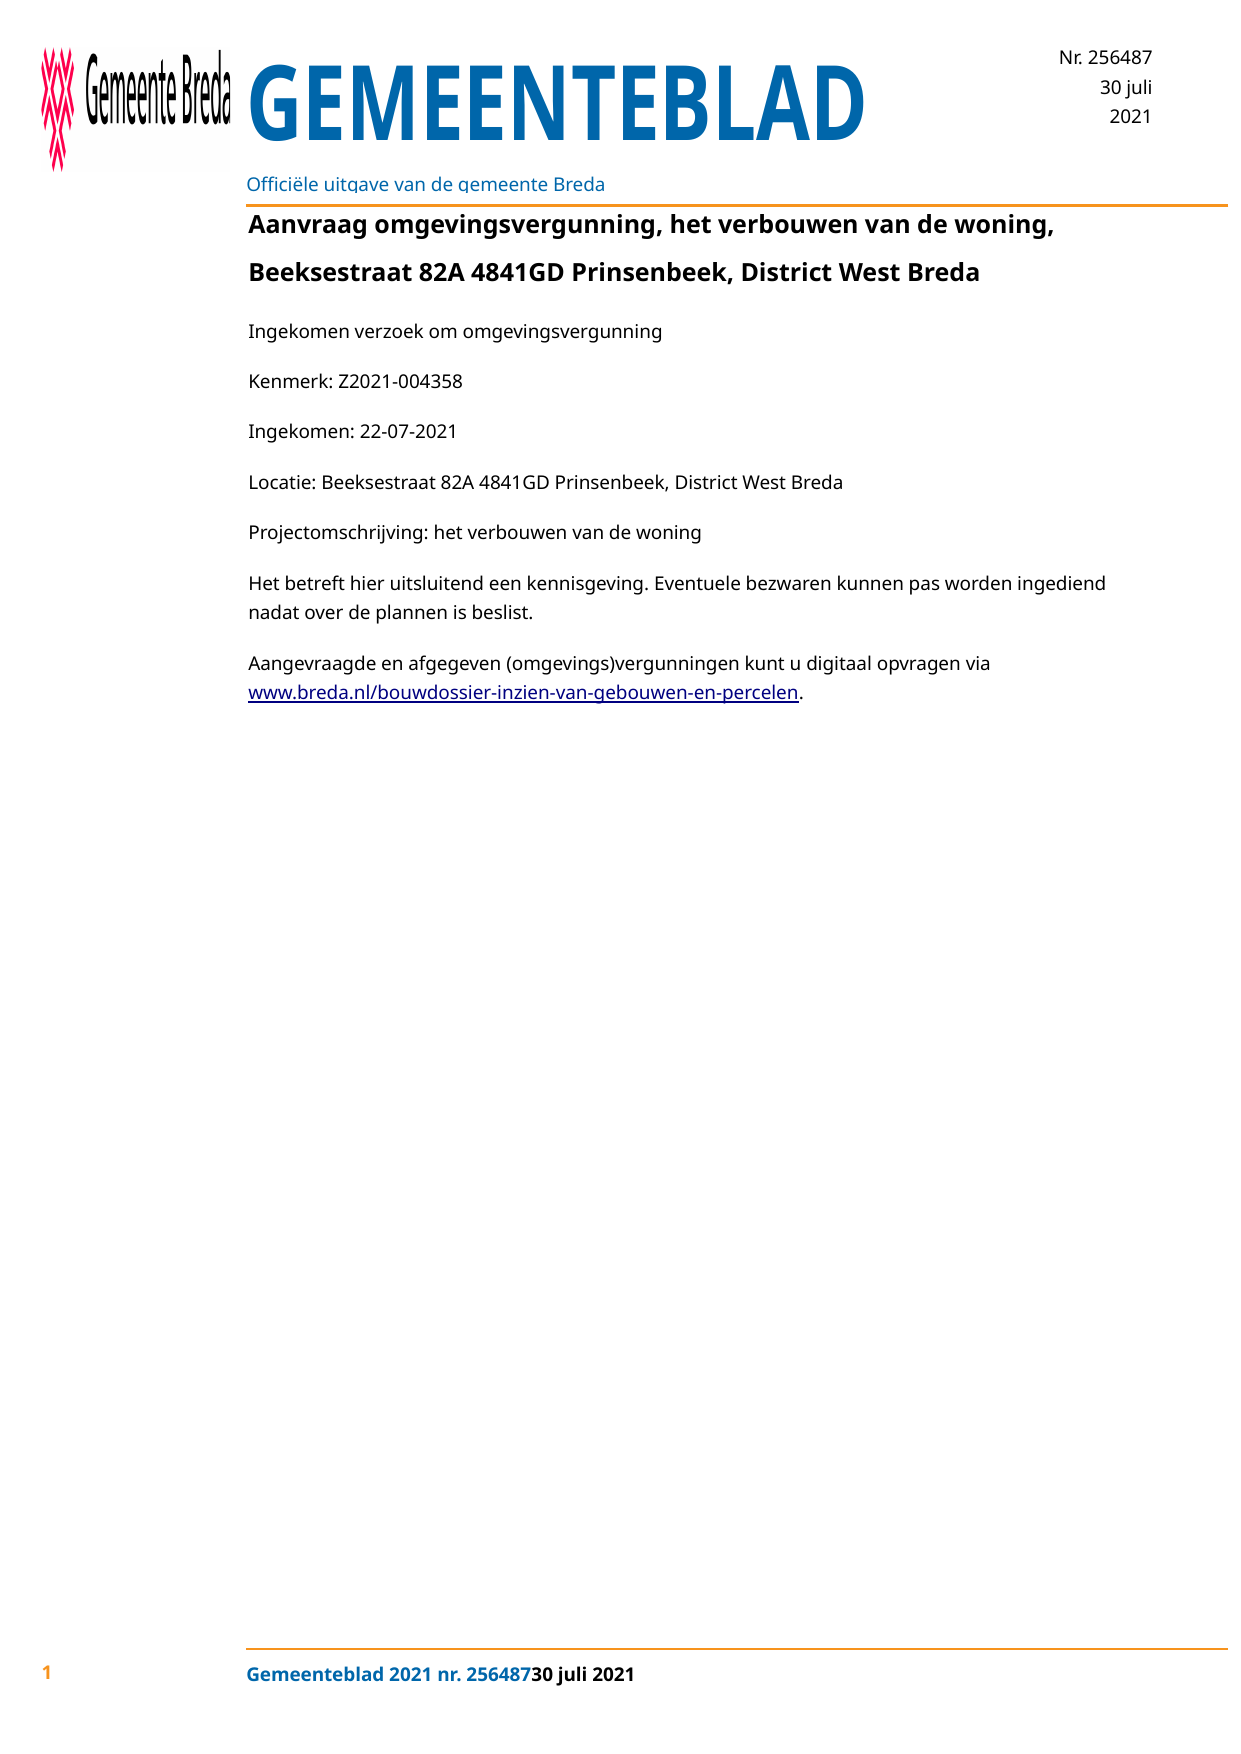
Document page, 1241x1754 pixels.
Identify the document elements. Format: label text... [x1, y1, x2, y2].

text Aanvraag omgevingsvergunning, het verbouwen van de woning, Beeksestraat 82A 4841GD Prinsenbeek, District West Breda [248, 207, 1152, 288]
text Projectomschrijving: het verbouwen van de woning [248, 519, 1152, 545]
picture [41, 47, 231, 172]
text Ingekomen verzoek om omgevingsvergunning [248, 318, 1152, 344]
text Kenmerk: Z2021-004358 [248, 368, 1152, 394]
text Het betreft hier uitsluitend een kennisgeving. Eventuele bezwaren kunnen pas worden ingediend nadat over de plannen is beslist. [248, 570, 1152, 625]
text Aangevraagde en afgegeven (omgevings)vergunningen kunt u digitaal opvragen via www.breda.nl/bouwdossier-inzien-van-gebouwen-en-percelen. [248, 650, 1152, 705]
text Locatie: Beeksestraat 82A 4841GD Prinsenbeek, District West Breda [248, 469, 1152, 495]
text Ingekomen: 22-07-2021 [248, 419, 1152, 444]
